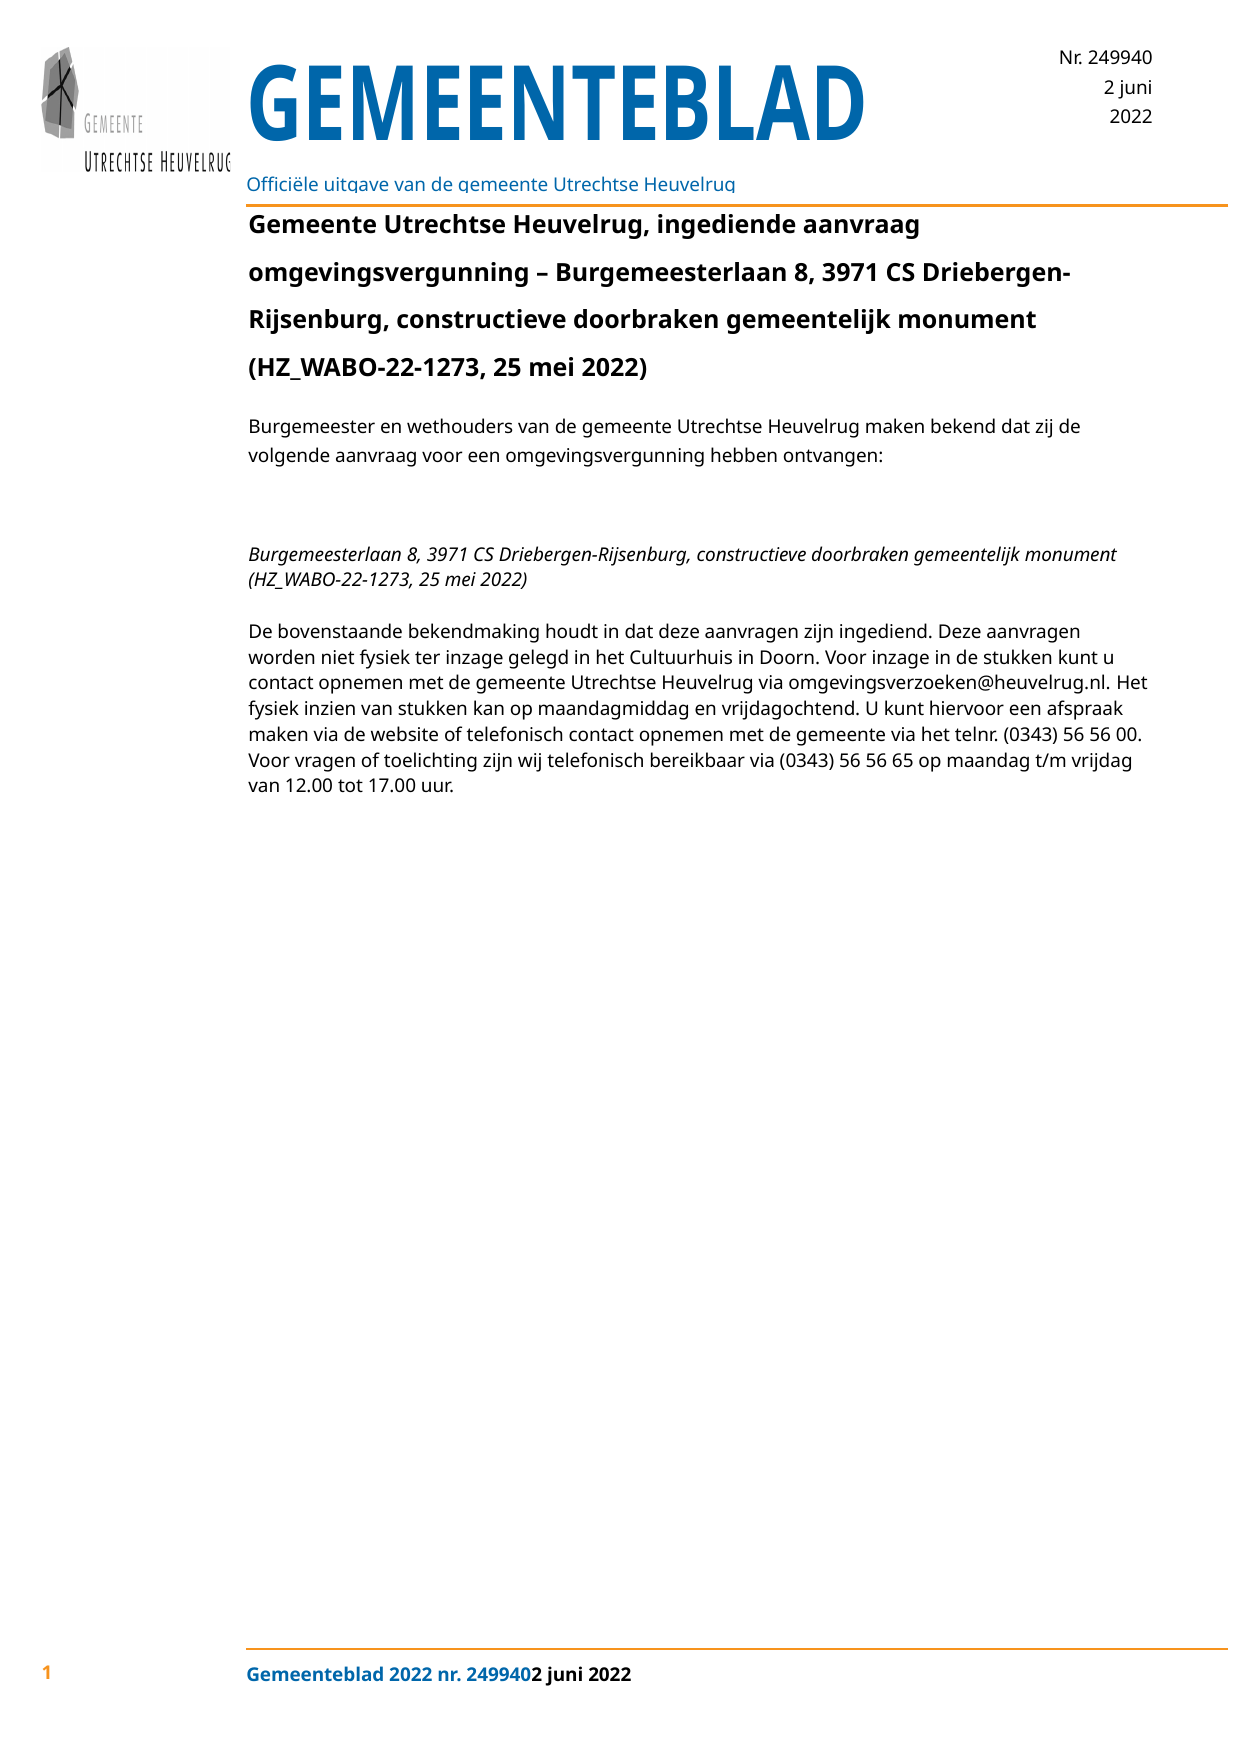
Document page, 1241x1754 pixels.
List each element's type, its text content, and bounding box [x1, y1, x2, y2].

text Burgemeesterlaan 8, 3971 CS Driebergen-Rijsenburg, constructieve doorbraken gemeentelijk monument (HZ_WABO-22-1273, 25 mei 2022) [248, 541, 1152, 592]
text De bovenstaande bekendmaking houdt in dat deze aanvragen zijn ingediend. Deze aanvragen worden niet fysiek ter inzage gelegd in het Cultuurhuis in Doorn. Voor inzage in de stukken kunt u contact opnemen met de gemeente Utrechtse Heuvelrug via omgevingsverzoeken@heuvelrug.nl. Het fysiek inzien van stukken kan op maandagmiddag en vrijdagochtend. U kunt hiervoor een afspraak maken via de website of telefonisch contact opnemen met de gemeente via het telnr. (0343) 56 56 00. Voor vragen of toelichting zijn wij telefonisch bereikbaar via (0343) 56 56 65 op maandag t/m vrijdag van 12.00 tot 17.00 uur. [248, 618, 1152, 798]
picture [41, 47, 231, 172]
text Gemeente Utrechtse Heuvelrug, ingediende aanvraag omgevingsvergunning – Burgemeesterlaan 8, 3971 CS Driebergen-Rijsenburg, constructieve doorbraken gemeentelijk monument (HZ_WABO-22-1273, 25 mei 2022) [248, 207, 1152, 384]
text Burgemeester en wethouders van de gemeente Utrechtse Heuvelrug maken bekend dat zij de volgende aanvraag voor een omgevingsvergunning hebben ontvangen: [248, 413, 1152, 468]
